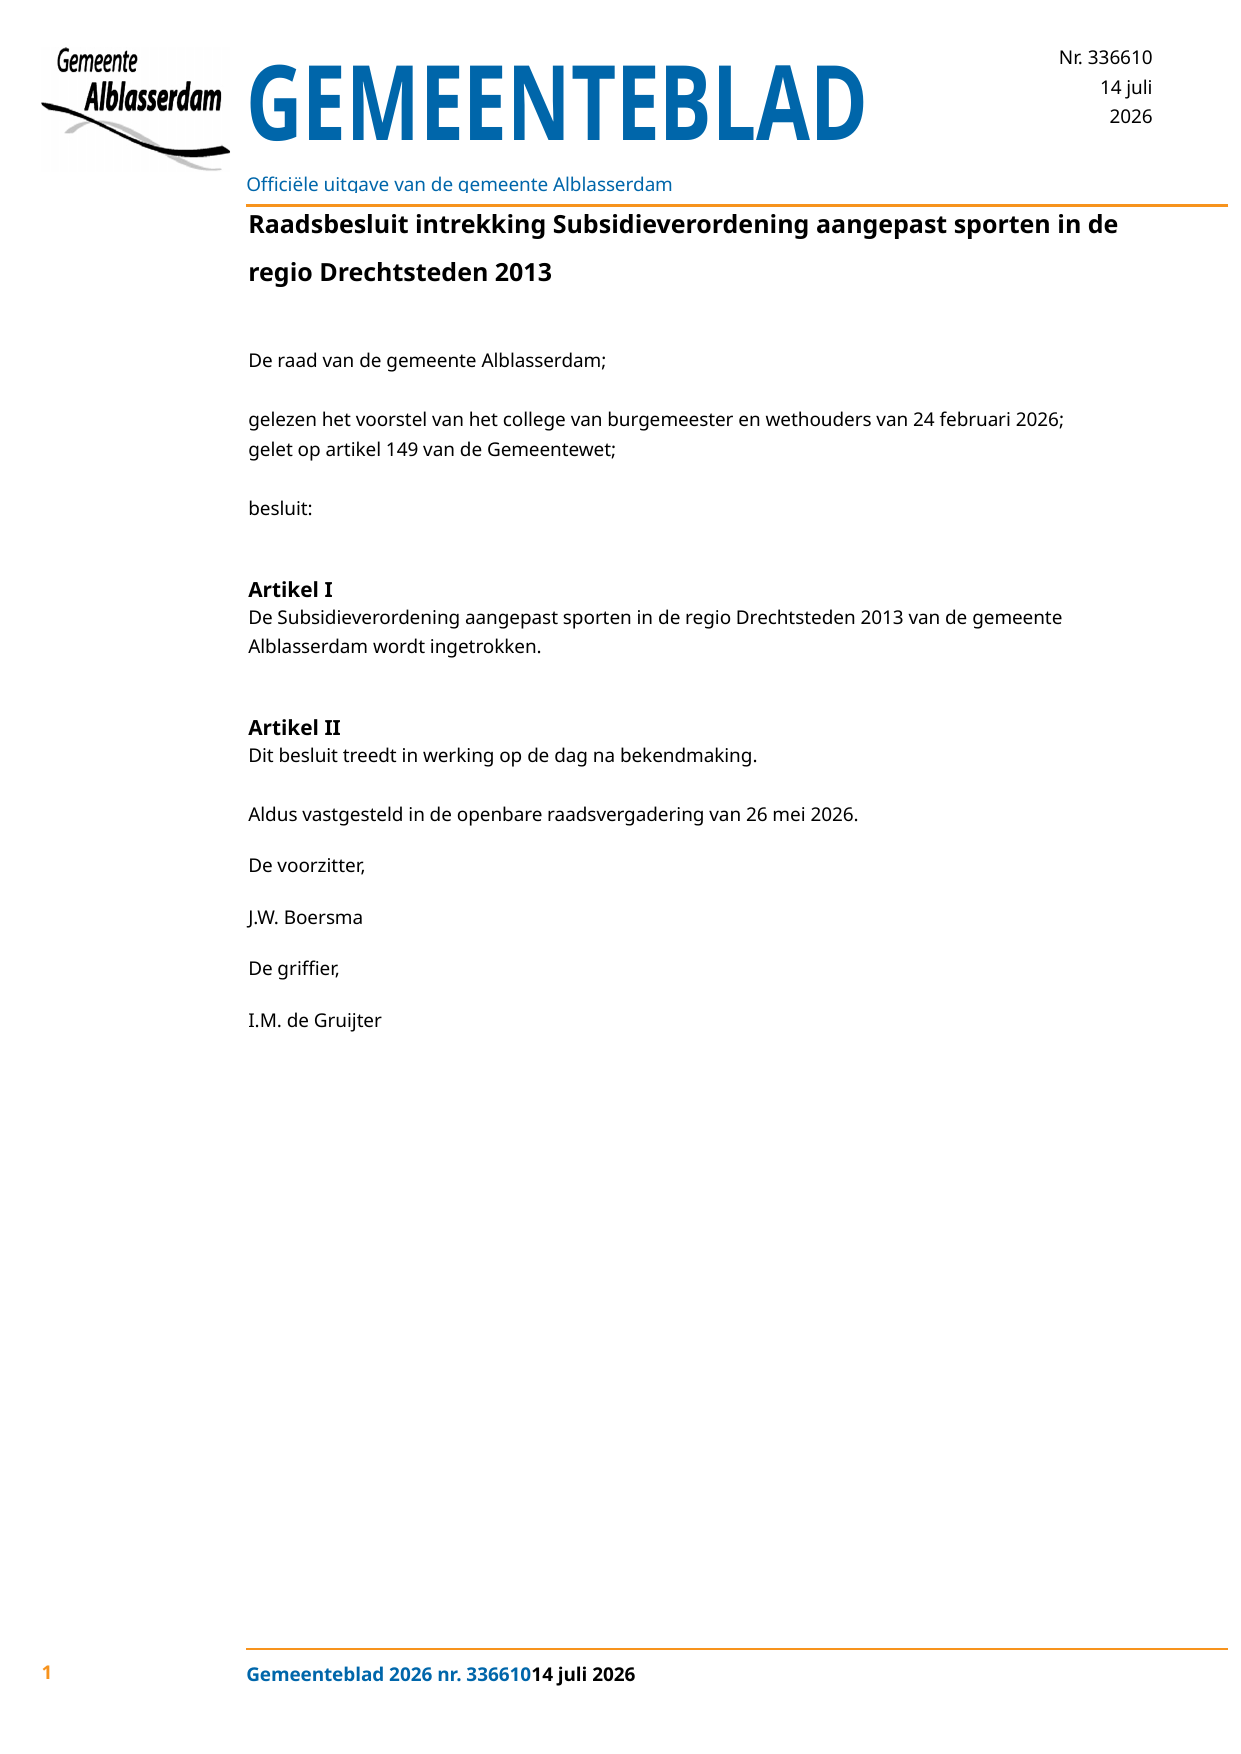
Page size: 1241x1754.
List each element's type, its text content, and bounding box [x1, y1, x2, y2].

text De Subsidieverordening aangepast sporten in de regio Drechtsteden 2013 van de gemeente Alblasserdam wordt ingetrokken. [248, 604, 1152, 659]
text Artikel II [248, 713, 1152, 742]
text Raadsbesluit intrekking Subsidieverordening aangepast sporten in de regio Drechtsteden 2013 [248, 207, 1152, 288]
text J.W. Boersma [248, 904, 1152, 930]
text gelet op artikel 149 van de Gemeentewet; [248, 436, 1152, 462]
text gelezen het voorstel van het college van burgemeester en wethouders van 24 februari 2026; [248, 407, 1152, 432]
text De raad van de gemeente Alblasserdam; [248, 347, 1152, 373]
text besluit: [248, 495, 1152, 521]
text Dit besluit treedt in werking op de dag na bekendmaking. [248, 742, 1152, 768]
text De voorzitter, [248, 852, 1152, 878]
picture [41, 47, 231, 172]
text De griffier, [248, 955, 1152, 981]
text Artikel I [248, 575, 1152, 604]
text Aldus vastgesteld in de openbare raadsvergadering van 26 mei 2026. [248, 801, 1152, 827]
text I.M. de Gruijter [248, 1007, 1152, 1033]
